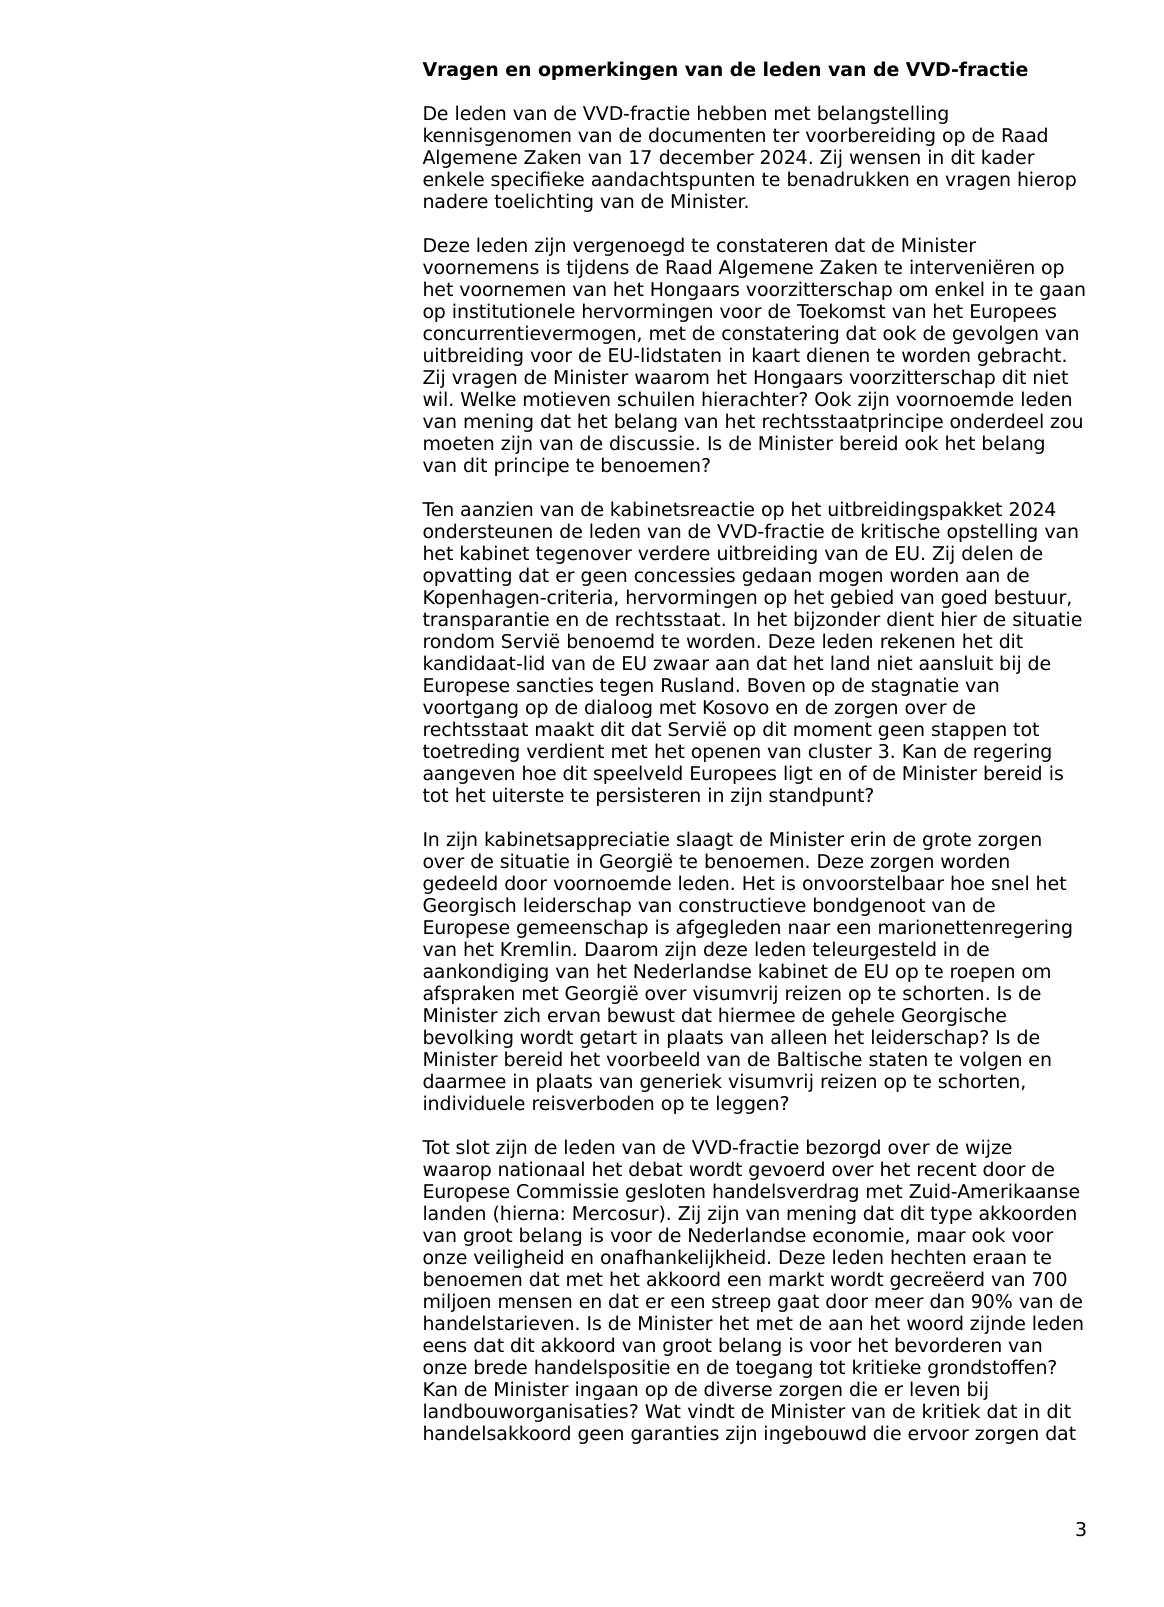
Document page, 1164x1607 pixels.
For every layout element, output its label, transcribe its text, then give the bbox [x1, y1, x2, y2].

text Ten aanzien van de kabinetsreactie op het uitbreidingspakket 2024 ondersteunen de leden van de VVD-fractie de kritische opstelling van het kabinet tegenover verdere uitbreiding van de EU. Zij delen de opvatting dat er geen concessies gedaan mogen worden aan de Kopenhagen-criteria, hervormingen op het gebied van goed bestuur, transparantie en de rechtsstaat. In het bijzonder dient hier de situatie rondom Servië benoemd te worden. Deze leden rekenen het dit kandidaat-lid van de EU zwaar aan dat het land niet aansluit bij de Europese sancties tegen Rusland. Boven op de stagnatie van voortgang op de dialoog met Kosovo en de zorgen over de rechtsstaat maakt dit dat Servië op dit moment geen stappen tot toetreding verdient met het openen van cluster 3. Kan de regering aangeven hoe dit speelveld Europees ligt en of de Minister bereid is tot het uiterste te persisteren in zijn standpunt? [422, 499, 1087, 807]
subtitle Vragen en opmerkingen van de leden van de VVD-fractie [422, 59, 1087, 81]
text De leden van de VVD-fractie hebben met belangstelling kennisgenomen van de documenten ter voorbereiding op de Raad Algemene Zaken van 17 december 2024. Zij wensen in dit kader enkele specifieke aandachtspunten te benadrukken en vragen hierop nadere toelichting van de Minister. [422, 103, 1087, 213]
text Deze leden zijn vergenoegd te constateren dat de Minister voornemens is tijdens de Raad Algemene Zaken te interveniëren op het voornemen van het Hongaars voorzitterschap om enkel in te gaan op institutionele hervormingen voor de Toekomst van het Europees concurrentievermogen, met de constatering dat ook de gevolgen van uitbreiding voor de EU-lidstaten in kaart dienen te worden gebracht. Zij vragen de Minister waarom het Hongaars voorzitterschap dit niet wil. Welke motieven schuilen hierachter? Ook zijn voornoemde leden van mening dat het belang van het rechtsstaatprincipe onderdeel zou moeten zijn van de discussie. Is de Minister bereid ook het belang van dit principe te benoemen? [422, 235, 1087, 477]
text Tot slot zijn de leden van de VVD-fractie bezorgd over de wijze waarop nationaal het debat wordt gevoerd over het recent door de Europese Commissie gesloten handelsverdrag met Zuid-Amerikaanse landen (hierna: Mercosur). Zij zijn van mening dat dit type akkoorden van groot belang is voor de Nederlandse economie, maar ook voor onze veiligheid en onafhankelijkheid. Deze leden hechten eraan te benoemen dat met het akkoord een markt wordt gecreëerd van 700 miljoen mensen en dat er een streep gaat door meer dan 90% van de handelstarieven. Is de Minister het met de aan het woord zijnde leden eens dat dit akkoord van groot belang is voor het bevorderen van onze brede handelspositie en de toegang tot kritieke grondstoffen? Kan de Minister ingaan op de diverse zorgen die er leven bij landbouworganisaties? Wat vindt de Minister van de kritiek dat in dit handelsakkoord geen garanties zijn ingebouwd die ervoor zorgen dat [422, 1137, 1087, 1445]
text In zijn kabinetsappreciatie slaagt de Minister erin de grote zorgen over de situatie in Georgië te benoemen. Deze zorgen worden gedeeld door voornoemde leden. Het is onvoorstelbaar hoe snel het Georgisch leiderschap van constructieve bondgenoot van de Europese gemeenschap is afgegleden naar een marionettenregering van het Kremlin. Daarom zijn deze leden teleurgesteld in de aankondiging van het Nederlandse kabinet de EU op te roepen om afspraken met Georgië over visumvrij reizen op te schorten. Is de Minister zich ervan bewust dat hiermee de gehele Georgische bevolking wordt getart in plaats van alleen het leiderschap? Is de Minister bereid het voorbeeld van de Baltische staten te volgen en daarmee in plaats van generiek visumvrij reizen op te schorten, individuele reisverboden op te leggen? [422, 829, 1087, 1115]
